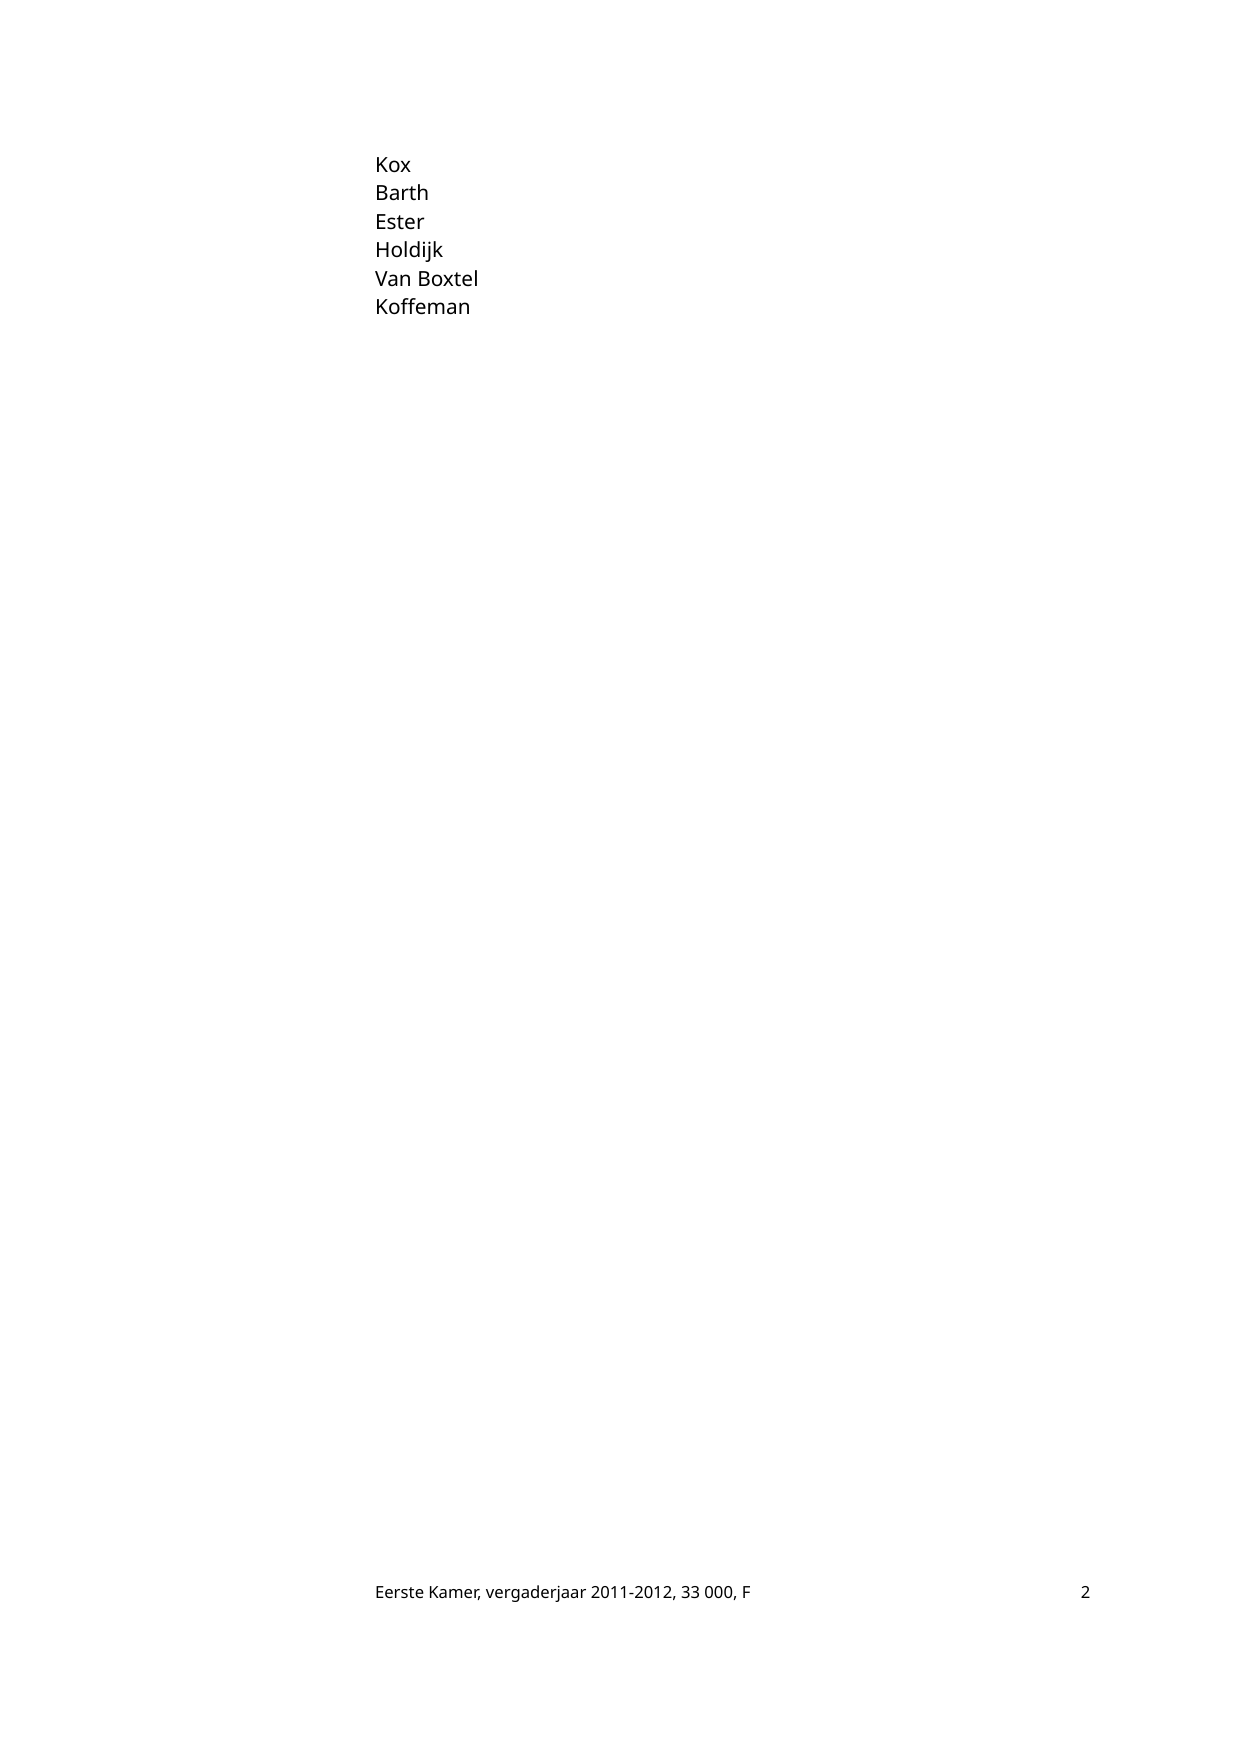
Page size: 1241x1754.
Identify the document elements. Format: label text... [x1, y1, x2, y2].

text Van Boxtel [375, 264, 1090, 292]
text Koffeman [375, 292, 1090, 321]
text Ester [375, 207, 1090, 235]
text Holdijk [375, 235, 1090, 264]
text Kox [375, 150, 1090, 178]
text Barth [375, 178, 1090, 207]
